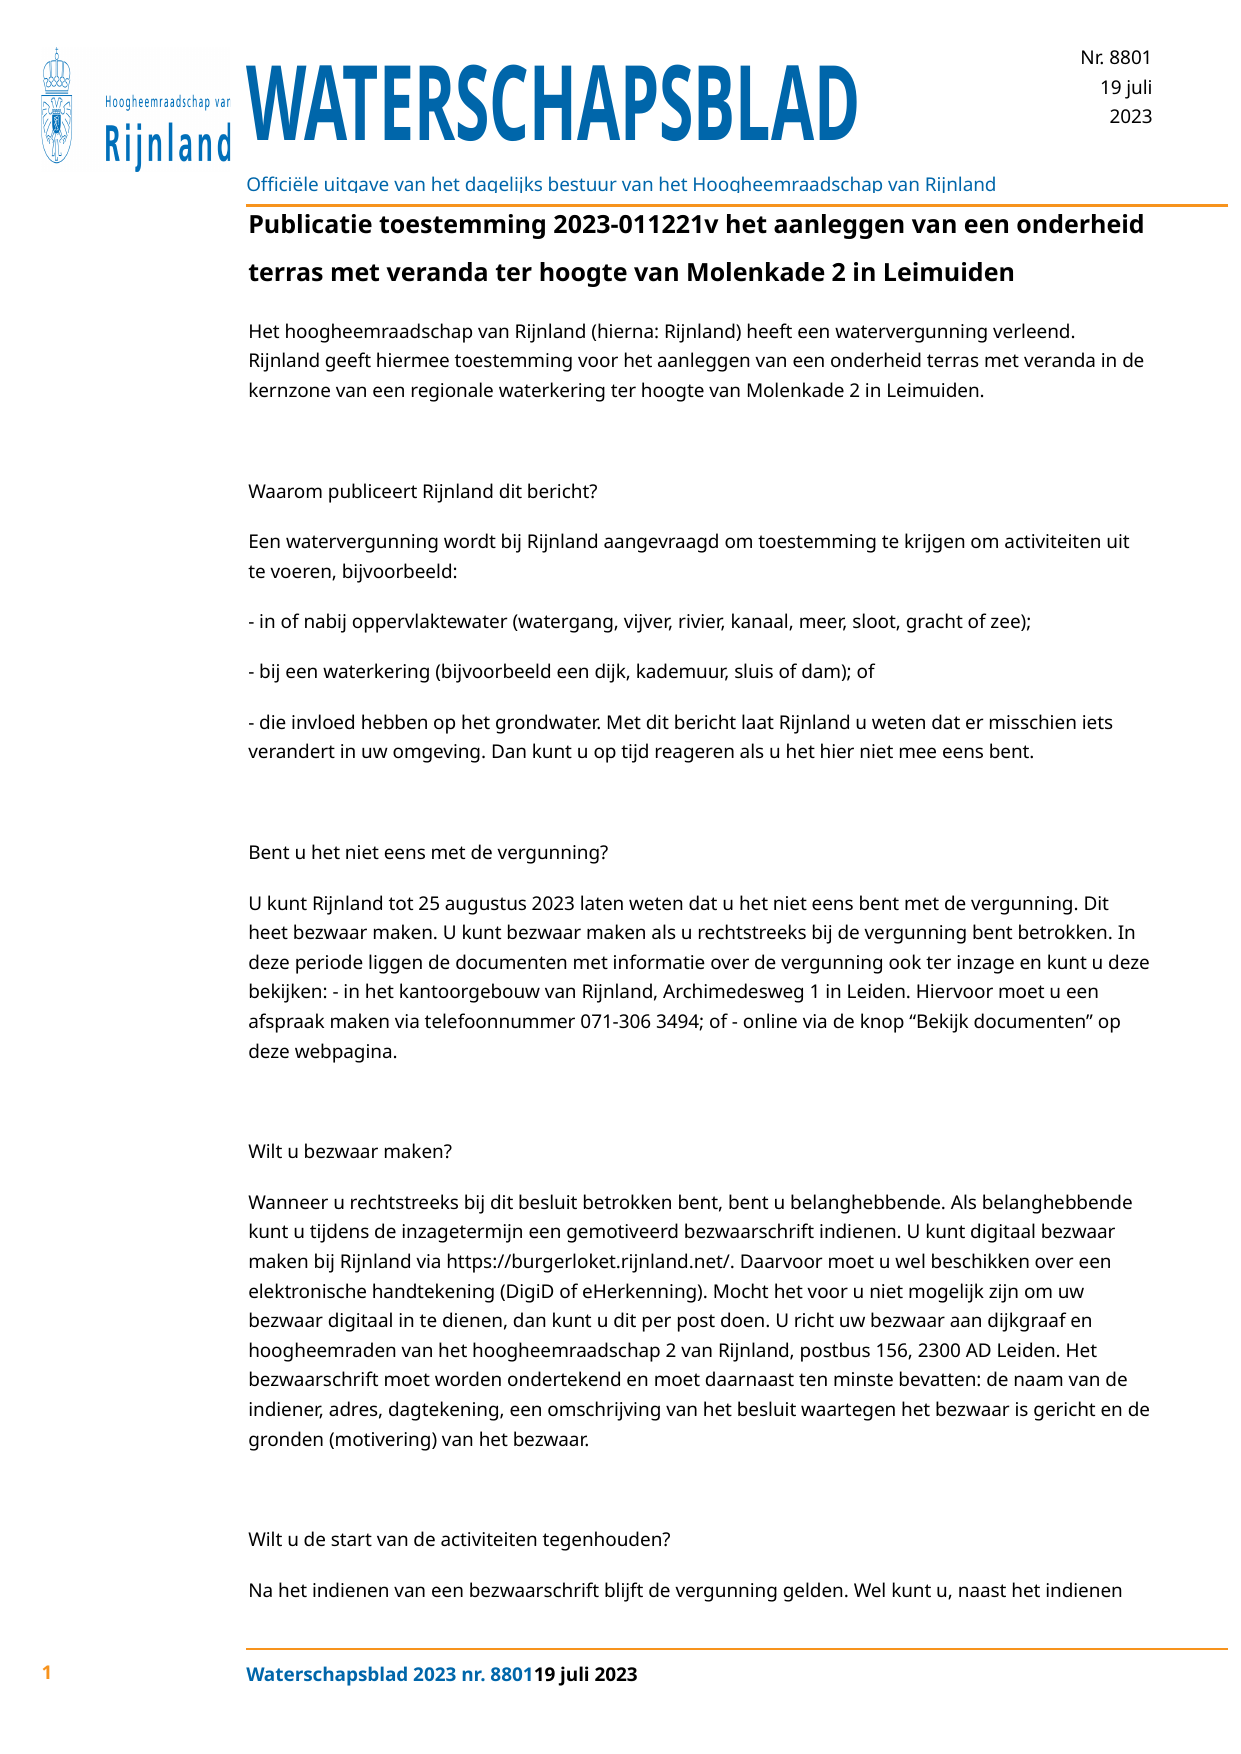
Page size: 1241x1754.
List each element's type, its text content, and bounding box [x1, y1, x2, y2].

text Bent u het niet eens met de vergunning? [248, 839, 1152, 865]
text Publicatie toestemming 2023-011221v het aanleggen van een onderheid terras met veranda ter hoogte van Molenkade 2 in Leimuiden [248, 207, 1152, 288]
text Na het indienen van een bezwaarschrift blijft de vergunning gelden. Wel kunt u, naast het indienen [248, 1577, 1152, 1603]
text Wilt u bezwaar maken? [248, 1139, 1152, 1164]
text Waarom publiceert Rijnland dit bericht? [248, 478, 1152, 504]
text - die invloed hebben op het grondwater. Met dit bericht laat Rijnland u weten dat er misschien iets verandert in uw omgeving. Dan kunt u op tijd reageren als u het hier niet mee eens bent. [248, 709, 1152, 764]
text U kunt Rijnland tot 25 augustus 2023 laten weten dat u het niet eens bent met de vergunning. Dit heet bezwaar maken. U kunt bezwaar maken als u rechtstreeks bij de vergunning bent betrokken. In deze periode liggen de documenten met informatie over de vergunning ook ter inzage en kunt u deze bekijken: - in het kantoorgebouw van Rijnland, Archimedesweg 1 in Leiden. Hiervoor moet u een afspraak maken via telefoonnummer 071-306 3494; of - online via de knop “Bekijk documenten” op deze webpagina. [248, 890, 1152, 1064]
text - bij een waterkering (bijvoorbeeld een dijk, kademuur, sluis of dam); of [248, 659, 1152, 684]
text Een watervergunning wordt bij Rijnland aangevraagd om toestemming te krijgen om activiteiten uit te voeren, bijvoorbeeld: [248, 528, 1152, 584]
text - in of nabij oppervlaktewater (watergang, vijver, rivier, kanaal, meer, sloot, gracht of zee); [248, 608, 1152, 634]
text Wanneer u rechtstreeks bij dit besluit betrokken bent, bent u belanghebbende. Als belanghebbende kunt u tijdens de inzagetermijn een gemotiveerd bezwaarschrift indienen. U kunt digitaal bezwaar maken bij Rijnland via https://burgerloket.rijnland.net/. Daarvoor moet u wel beschikken over een elektronische handtekening (DigiD of eHerkenning). Mocht het voor u niet mogelijk zijn om uw bezwaar digitaal in te dienen, dan kunt u dit per post doen. U richt uw bezwaar aan dijkgraaf en hoogheemraden van het hoogheemraadschap 2 van Rijnland, postbus 156, 2300 AD Leiden. Het bezwaarschrift moet worden ondertekend en moet daarnaast ten minste bevatten: de naam van de indiener, adres, dagtekening, een omschrijving van het besluit waartegen het bezwaar is gericht en de gronden (motivering) van het bezwaar. [248, 1189, 1152, 1452]
text Het hoogheemraadschap van Rijnland (hierna: Rijnland) heeft een watervergunning verleend. Rijnland geeft hiermee toestemming voor het aanleggen van een onderheid terras met veranda in de kernzone van een regionale waterkering ter hoogte van Molenkade 2 in Leimuiden. [248, 318, 1152, 403]
text Wilt u de start van de activiteiten tegenhouden? [248, 1527, 1152, 1552]
picture [41, 47, 231, 172]
